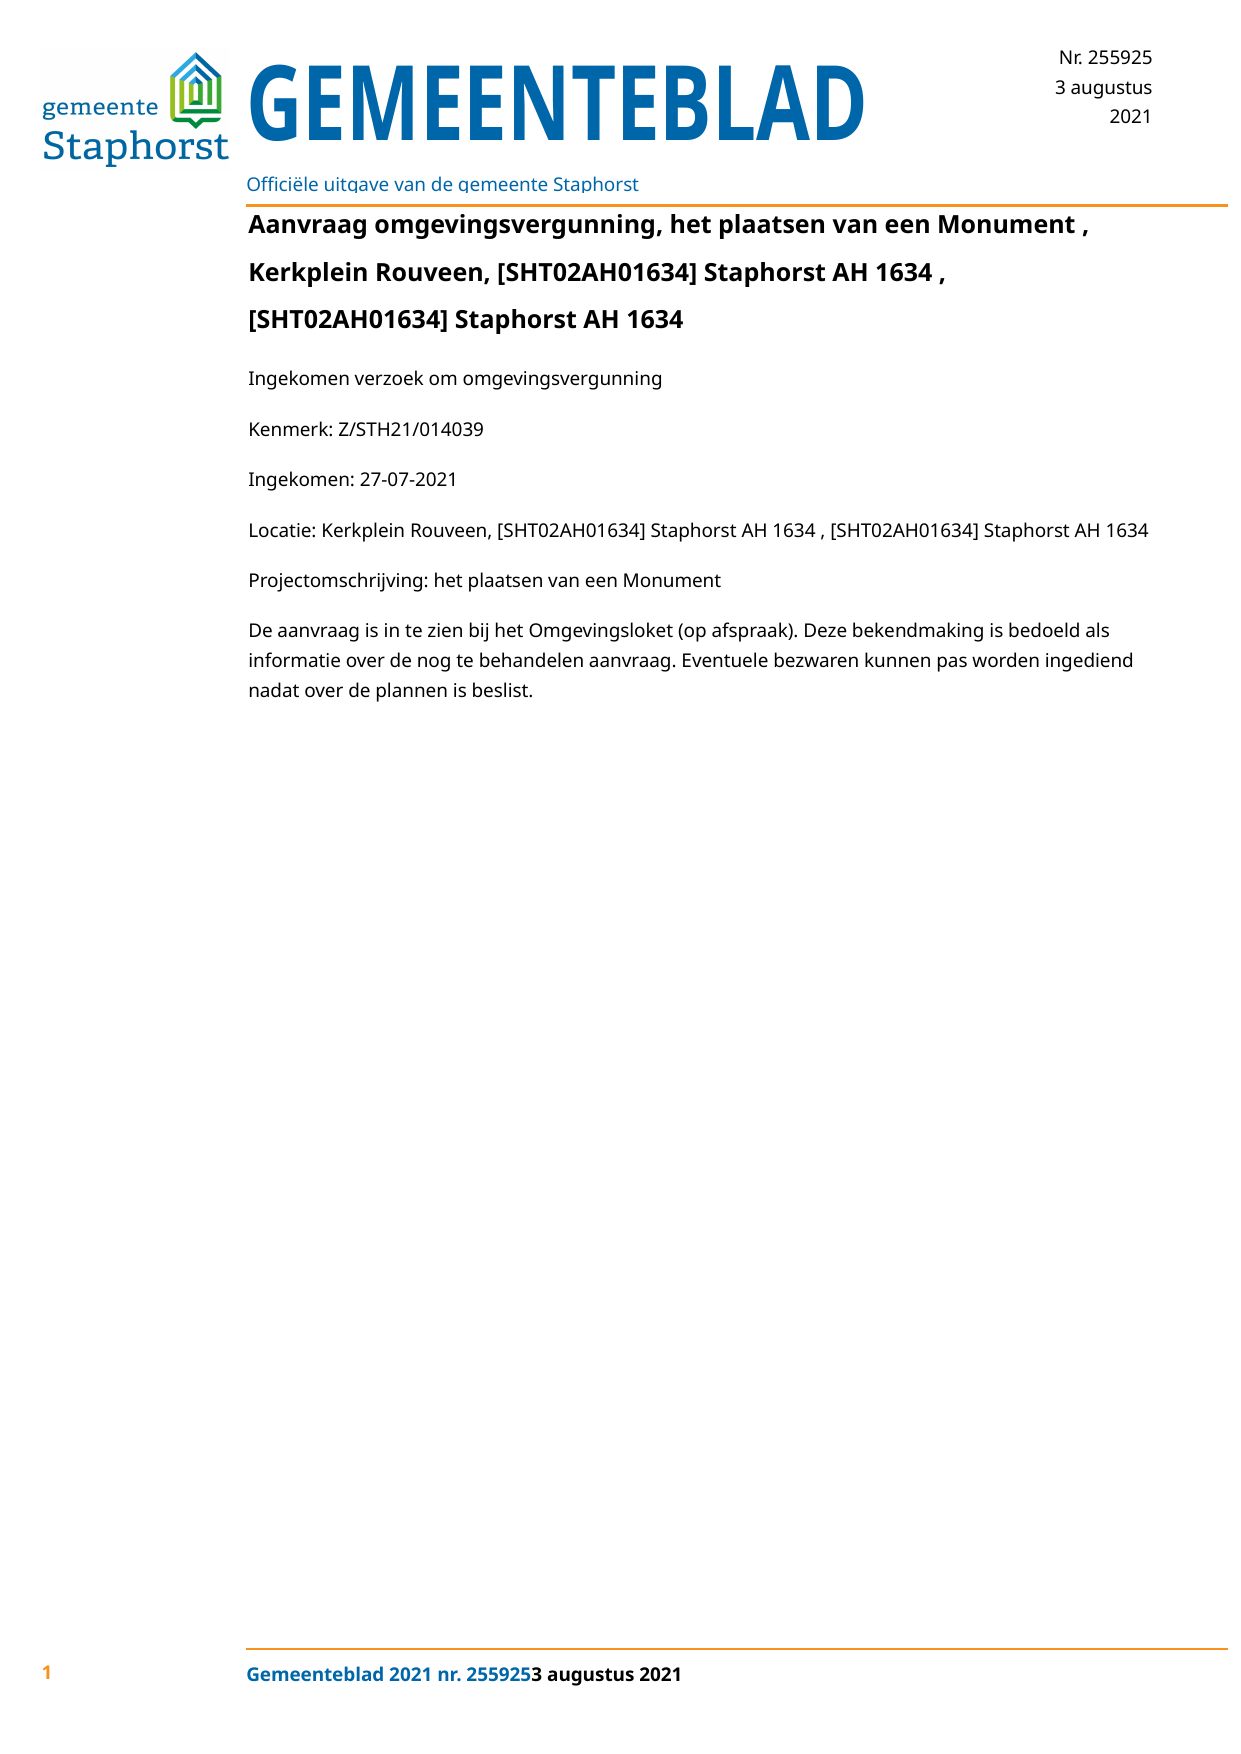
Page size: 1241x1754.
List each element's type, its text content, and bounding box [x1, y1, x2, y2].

text Ingekomen verzoek om omgevingsvergunning [248, 366, 1152, 391]
picture [41, 47, 231, 172]
text De aanvraag is in te zien bij het Omgevingsloket (op afspraak). Deze bekendmaking is bedoeld als informatie over de nog te behandelen aanvraag. Eventuele bezwaren kunnen pas worden ingediend nadat over de plannen is beslist. [248, 618, 1152, 702]
text Projectomschrijving: het plaatsen van een Monument [248, 567, 1152, 593]
text Ingekomen: 27-07-2021 [248, 466, 1152, 492]
text Aanvraag omgevingsvergunning, het plaatsen van een Monument , Kerkplein Rouveen, [SHT02AH01634] Staphorst AH 1634 , [SHT02AH01634] Staphorst AH 1634 [248, 207, 1152, 336]
text Kenmerk: Z/STH21/014039 [248, 416, 1152, 442]
text Locatie: Kerkplein Rouveen, [SHT02AH01634] Staphorst AH 1634 , [SHT02AH01634] Staphorst AH 1634 [248, 517, 1152, 542]
